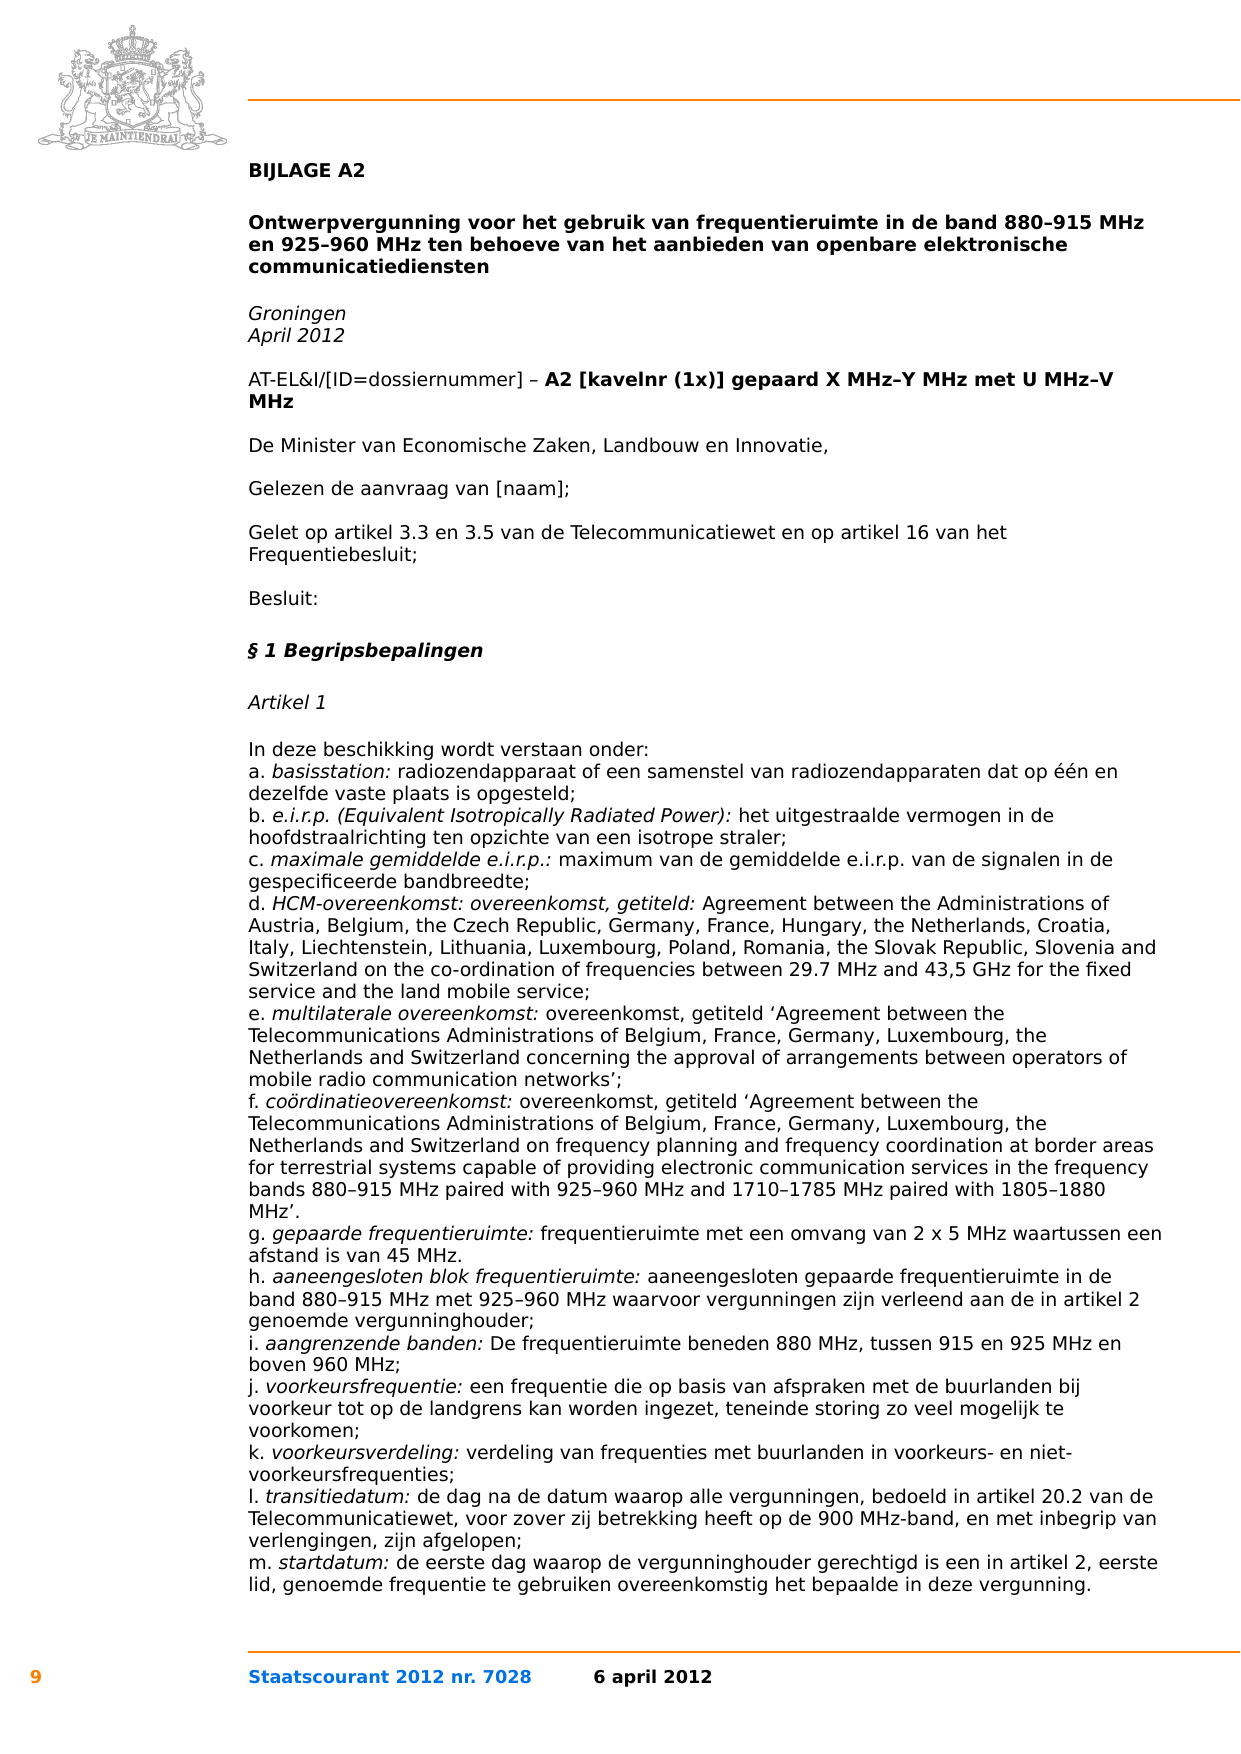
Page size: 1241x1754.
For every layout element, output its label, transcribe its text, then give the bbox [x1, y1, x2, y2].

text l. transitiedatum: de dag na de datum waarop alle vergunningen, bedoeld in artikel 20.2 van de Telecommunicatiewet, voor zover zij betrekking heeft op de 900 MHz-band, en met inbegrip van verlengingen, zijn afgelopen; [248, 1486, 1163, 1552]
text a. basisstation: radiozendapparaat of een samenstel van radiozendapparaten dat op één en dezelfde vaste plaats is opgesteld; [248, 761, 1163, 805]
subtitle § 1 Begripsbepalingen [248, 640, 1163, 662]
subtitle Ontwerpvergunning voor het gebruik van frequentieruimte in de band 880–915 MHz en 925–960 MHz ten behoeve van het aanbieden van openbare elektronische communicatiediensten [248, 212, 1163, 278]
text Groningen [248, 303, 1163, 325]
text f. coördinatieovereenkomst: overeenkomst, getiteld ‘Agreement between the Telecommunications Administrations of Belgium, France, Germany, Luxembourg, the Netherlands and Switzerland on frequency planning and frequency coordination at border areas for terrestrial systems capable of providing electronic communication services in the frequency bands 880–915 MHz paired with 925–960 MHz and 1710–1785 MHz paired with 1805–1880 MHz’. [248, 1091, 1163, 1222]
text In deze beschikking wordt verstaan onder: [248, 739, 1163, 761]
text j. voorkeursfrequentie: een frequentie die op basis van afspraken met de buurlanden bij voorkeur tot op de landgrens kan worden ingezet, teneinde storing zo veel mogelijk te voorkomen; [248, 1376, 1163, 1442]
text Besluit: [248, 588, 1163, 610]
text b. e.i.r.p. (Equivalent Isotropically Radiated Power): het uitgestraalde vermogen in de hoofdstraalrichting ten opzichte van een isotrope straler; [248, 805, 1163, 849]
text e. multilaterale overeenkomst: overeenkomst, getiteld ‘Agreement between the Telecommunications Administrations of Belgium, France, Germany, Luxembourg, the Netherlands and Switzerland concerning the approval of arrangements between operators of mobile radio communication networks’; [248, 1003, 1163, 1091]
text c. maximale gemiddelde e.i.r.p.: maximum van de gemiddelde e.i.r.p. van de signalen in de gespecificeerde bandbreedte; [248, 849, 1163, 893]
text April 2012 [248, 325, 1163, 347]
text h. aaneengesloten blok frequentieruimte: aaneengesloten gepaarde frequentieruimte in de band 880–915 MHz met 925–960 MHz waarvoor vergunningen zijn verleend aan de in artikel 2 genoemde vergunninghouder; [248, 1266, 1163, 1332]
text AT-EL&I/[ID=dossiernummer] – A2 [kavelnr (1x)] gepaard X MHz–Y MHz met U MHz–V MHz [248, 369, 1163, 413]
subtitle Artikel 1 [248, 692, 1163, 714]
text m. startdatum: de eerste dag waarop de vergunninghouder gerechtigd is een in artikel 2, eerste lid, genoemde frequentie te gebruiken overeenkomstig het bepaalde in deze vergunning. [248, 1552, 1163, 1596]
text k. voorkeursverdeling: verdeling van frequenties met buurlanden in voorkeurs- en niet-voorkeursfrequenties; [248, 1442, 1163, 1486]
picture [38, 25, 227, 150]
text De Minister van Economische Zaken, Landbouw en Innovatie, [248, 434, 1163, 456]
text g. gepaarde frequentieruimte: frequentieruimte met een omvang van 2 x 5 MHz waartussen een afstand is van 45 MHz. [248, 1222, 1163, 1266]
text Gelet op artikel 3.3 en 3.5 van de Telecommunicatiewet en op artikel 16 van het Frequentiebesluit; [248, 522, 1163, 566]
subtitle BIJLAGE A2 [248, 160, 1163, 182]
text d. HCM-overeenkomst: overeenkomst, getiteld: Agreement between the Administrations of Austria, Belgium, the Czech Republic, Germany, France, Hungary, the Netherlands, Croatia, Italy, Liechtenstein, Lithuania, Luxembourg, Poland, Romania, the Slovak Republic, Slovenia and Switzerland on the co-ordination of frequencies between 29.7 MHz and 43,5 GHz for the fixed service and the land mobile service; [248, 893, 1163, 1003]
text i. aangrenzende banden: De frequentieruimte beneden 880 MHz, tussen 915 en 925 MHz en boven 960 MHz; [248, 1332, 1163, 1376]
text Gelezen de aanvraag van [naam]; [248, 478, 1163, 500]
